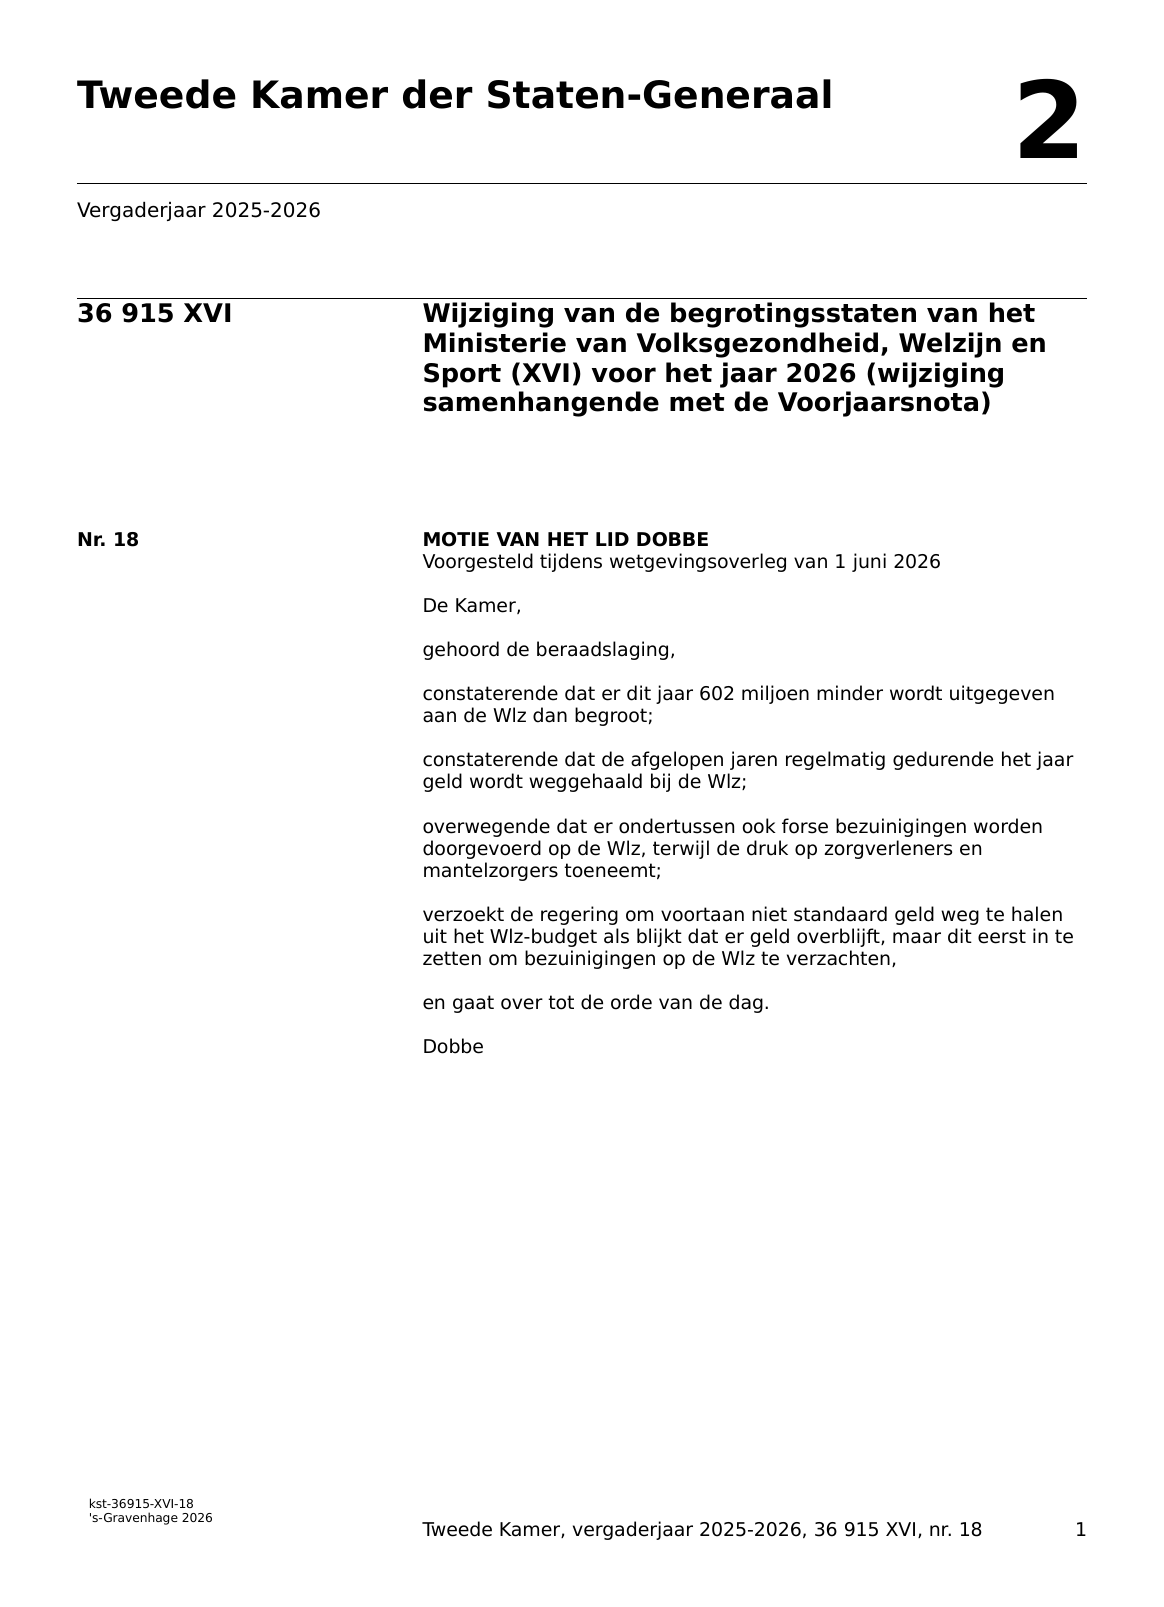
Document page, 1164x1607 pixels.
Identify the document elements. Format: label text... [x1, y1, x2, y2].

table_cell Vergaderjaar 2025-2026 [77, 184, 1087, 298]
text verzoekt de regering om voortaan niet standaard geld weg te halen uit het Wlz-budget als blijkt dat er geld overblijft, maar dit eerst in te zetten om bezuinigingen op de Wlz te verzachten, [422, 904, 1087, 969]
table_header Tweede Kamer der Staten-Generaal [77, 59, 886, 183]
subtitle 36 915 XVI Wijziging van de begrotingsstaten van het Ministerie van Volksgezondheid, Welzijn en Sport (XVI) voor het jaar 2026 (wijziging samenhangende met de Voorjaarsnota) [77, 299, 1087, 418]
subtitle Nr. 18 MOTIE VAN HET LID DOBBE [77, 529, 1087, 551]
text 's-Gravenhage 2026 [88, 1511, 323, 1525]
text gehoord de beraadslaging, [422, 639, 1087, 661]
text overwegende dat er ondertussen ook forse bezuinigingen worden doorgevoerd op de Wlz, terwijl de druk op zorgverleners en mantelzorgers toeneemt; [422, 816, 1087, 881]
text constaterende dat er dit jaar 602 miljoen minder wordt uitgegeven aan de Wlz dan begroot; [422, 683, 1087, 727]
text Dobbe [422, 1036, 1087, 1058]
text constaterende dat de afgelopen jaren regelmatig gedurende het jaar geld wordt weggehaald bij de Wlz; [422, 749, 1087, 793]
text en gaat over tot de orde van de dag. [422, 992, 1087, 1014]
table_header 2 [886, 59, 1087, 183]
text kst-36915-XVI-18 [88, 1497, 323, 1511]
text De Kamer, [422, 595, 1087, 617]
text Voorgesteld tijdens wetgevingsoverleg van 1 juni 2026 [422, 551, 1087, 573]
